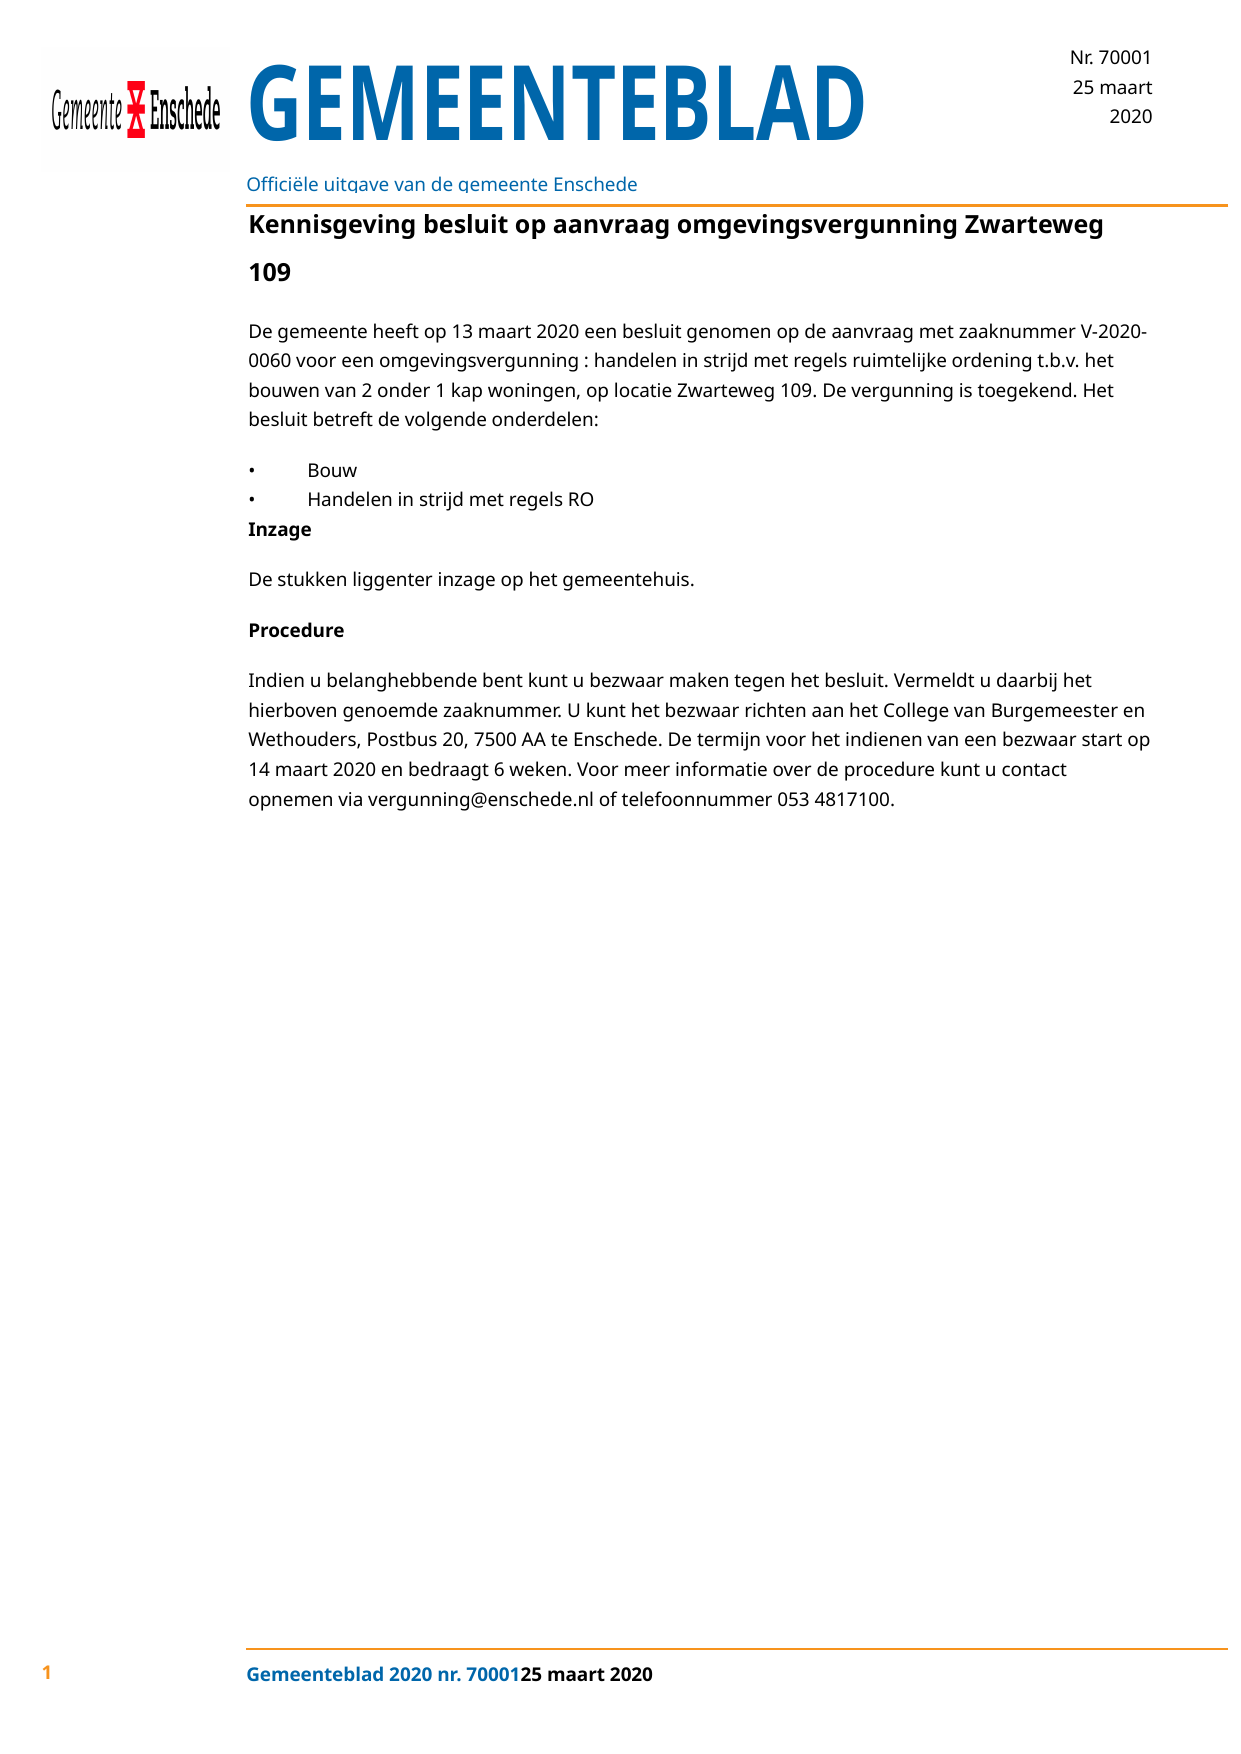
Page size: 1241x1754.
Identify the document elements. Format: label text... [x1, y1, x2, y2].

list Bouw [248, 457, 1152, 483]
text De stukken liggenter inzage op het gemeentehuis. [248, 567, 1152, 592]
picture [41, 47, 231, 172]
list Handelen in strijd met regels RO [248, 487, 1152, 512]
text Indien u belanghebbende bent kunt u bezwaar maken tegen het besluit. Vermeldt u daarbij het hierboven genoemde zaaknummer. U kunt het bezwaar richten aan het College van Burgemees­ter en Wethouders, Postbus 20, 7500 AA te Enschede. De termijn voor het indienen van een bezwaar start op 14 maart 2020 en bedraagt 6 weken. Voor meer informatie over de procedure kunt u contact opnemen via vergunning@enschede.nl of telefoonnummer 053 4817100. [248, 667, 1152, 812]
text Inzage [248, 516, 1152, 542]
text Kennisgeving besluit op aanvraag omgevingsvergunning Zwarteweg 109 [248, 207, 1152, 288]
text Procedure [248, 617, 1152, 643]
text De gemeente heeft op 13 maart 2020 een besluit genomen op de aanvraag met zaaknummer V-2020-0060 voor een omgevingsvergunning : handelen in strijd met regels ruimtelijke ordening t.b.v. het bouwen van 2 onder 1 kap woningen, op locatie Zwarteweg 109. De vergunning is toegekend. Het besluit betreft de volgende onderdelen: [248, 318, 1152, 432]
